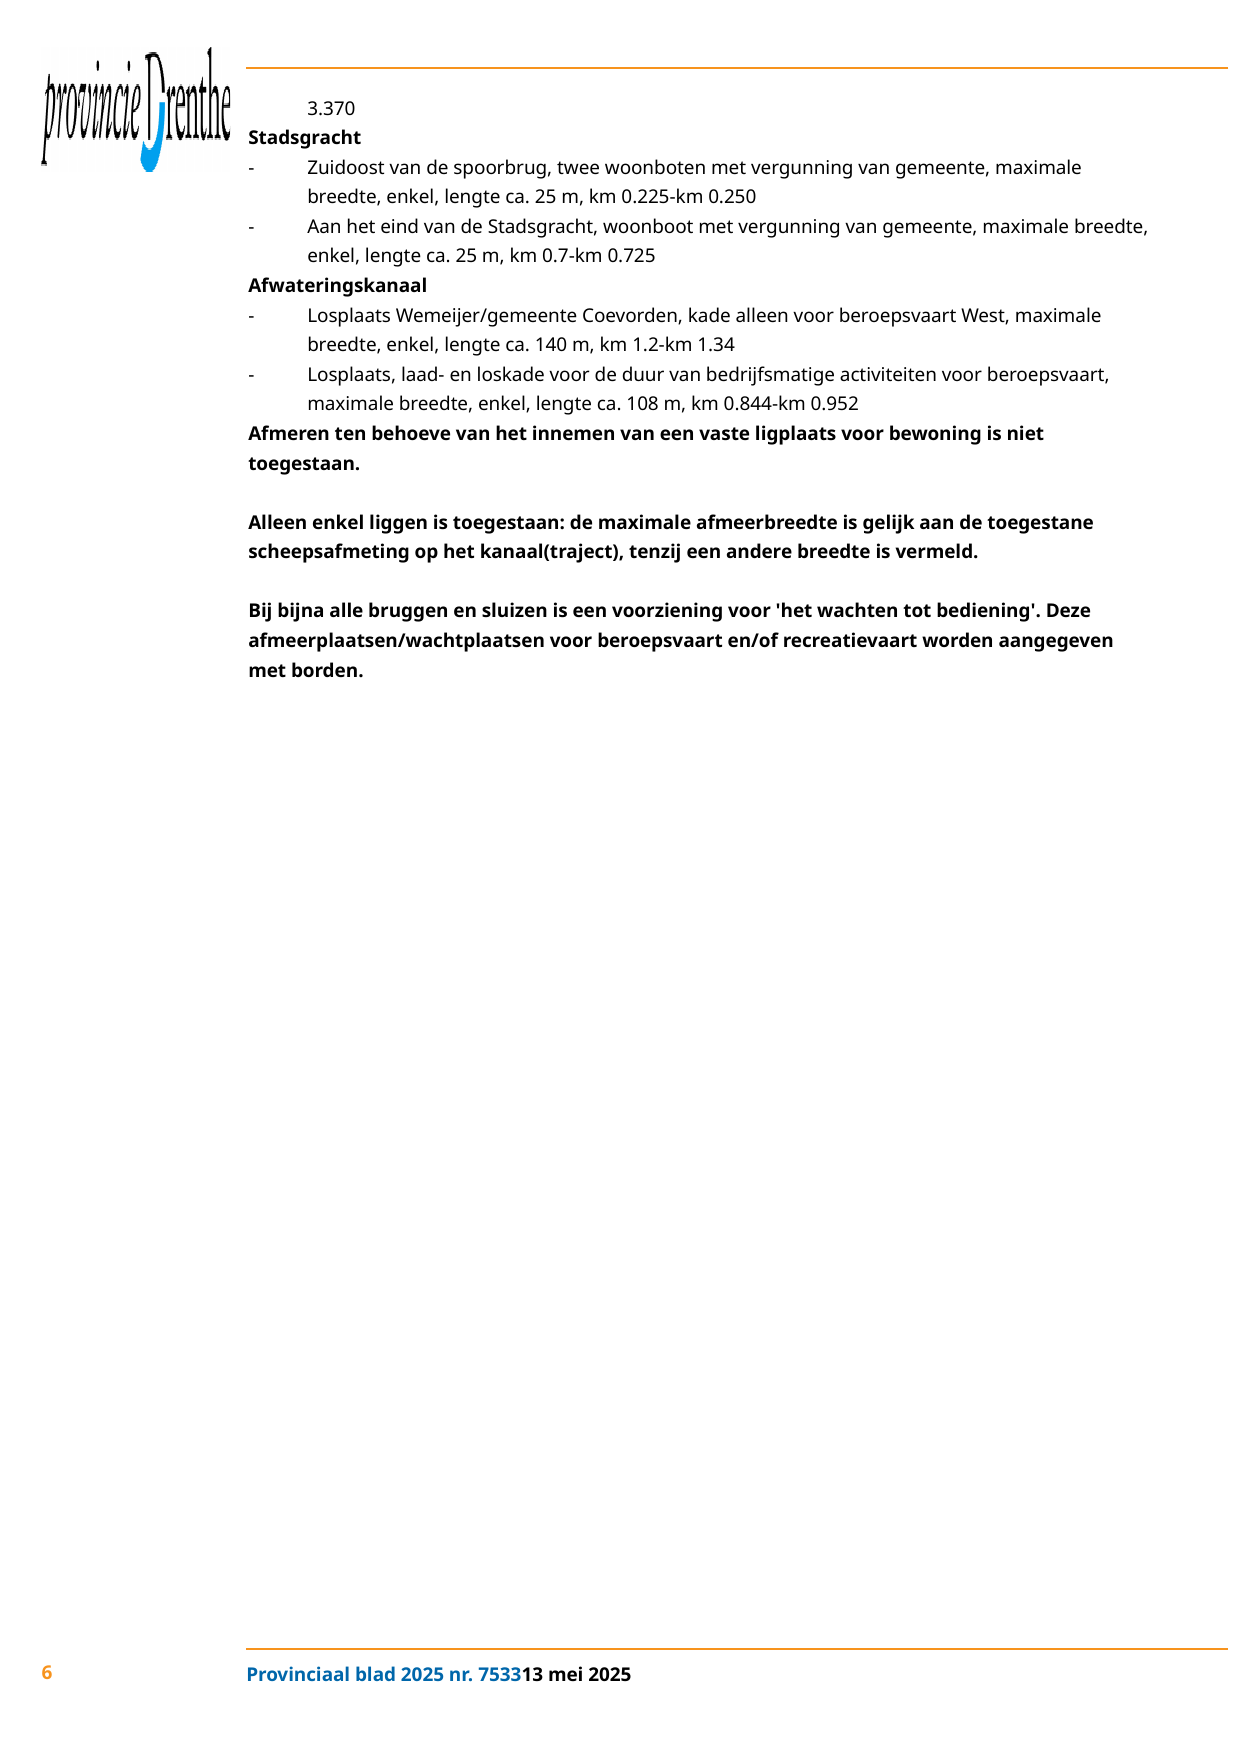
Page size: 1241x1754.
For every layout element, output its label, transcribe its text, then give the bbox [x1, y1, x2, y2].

text Afwateringskanaal [248, 272, 1152, 298]
text Alleen enkel liggen is toegestaan: de maximale afmeerbreedte is gelijk aan de toegestane scheepsafmeting op het kanaal(traject), tenzij een andere breedte is vermeld. [248, 509, 1152, 564]
text Bij bijna alle bruggen en sluizen is een voorziening voor 'het wachten tot bediening'. Deze afmeerplaatsen/wachtplaatsen voor beroepsvaart en/of recreatievaart worden aangegeven met borden. [248, 598, 1152, 683]
text Afmeren ten behoeve van het innemen van een vaste ligplaats voor bewoning is niet toegestaan. [248, 420, 1152, 476]
list 3.370 [248, 95, 1152, 121]
picture [41, 47, 231, 172]
list Losplaats Wemeijer/gemeente Coevorden, kade alleen voor beroepsvaart West, maximale breedte, enkel, lengte ca. 140 m, km 1.2-km 1.34 [248, 302, 1152, 357]
list Zuidoost van de spoorbrug, twee woonboten met vergunning van gemeente, maximale breedte, enkel, lengte ca. 25 m, km 0.225-km 0.250 [248, 154, 1152, 209]
list Aan het eind van de Stadsgracht, woonboot met vergunning van gemeente, maximale breedte, enkel, lengte ca. 25 m, km 0.7-km 0.725 [248, 213, 1152, 268]
list Losplaats, laad- en loskade voor de duur van bedrijfsmatige activiteiten voor beroepsvaart, maximale breedte, enkel, lengte ca. 108 m, km 0.844-km 0.952 [248, 361, 1152, 416]
text Stadsgracht [248, 124, 1152, 150]
